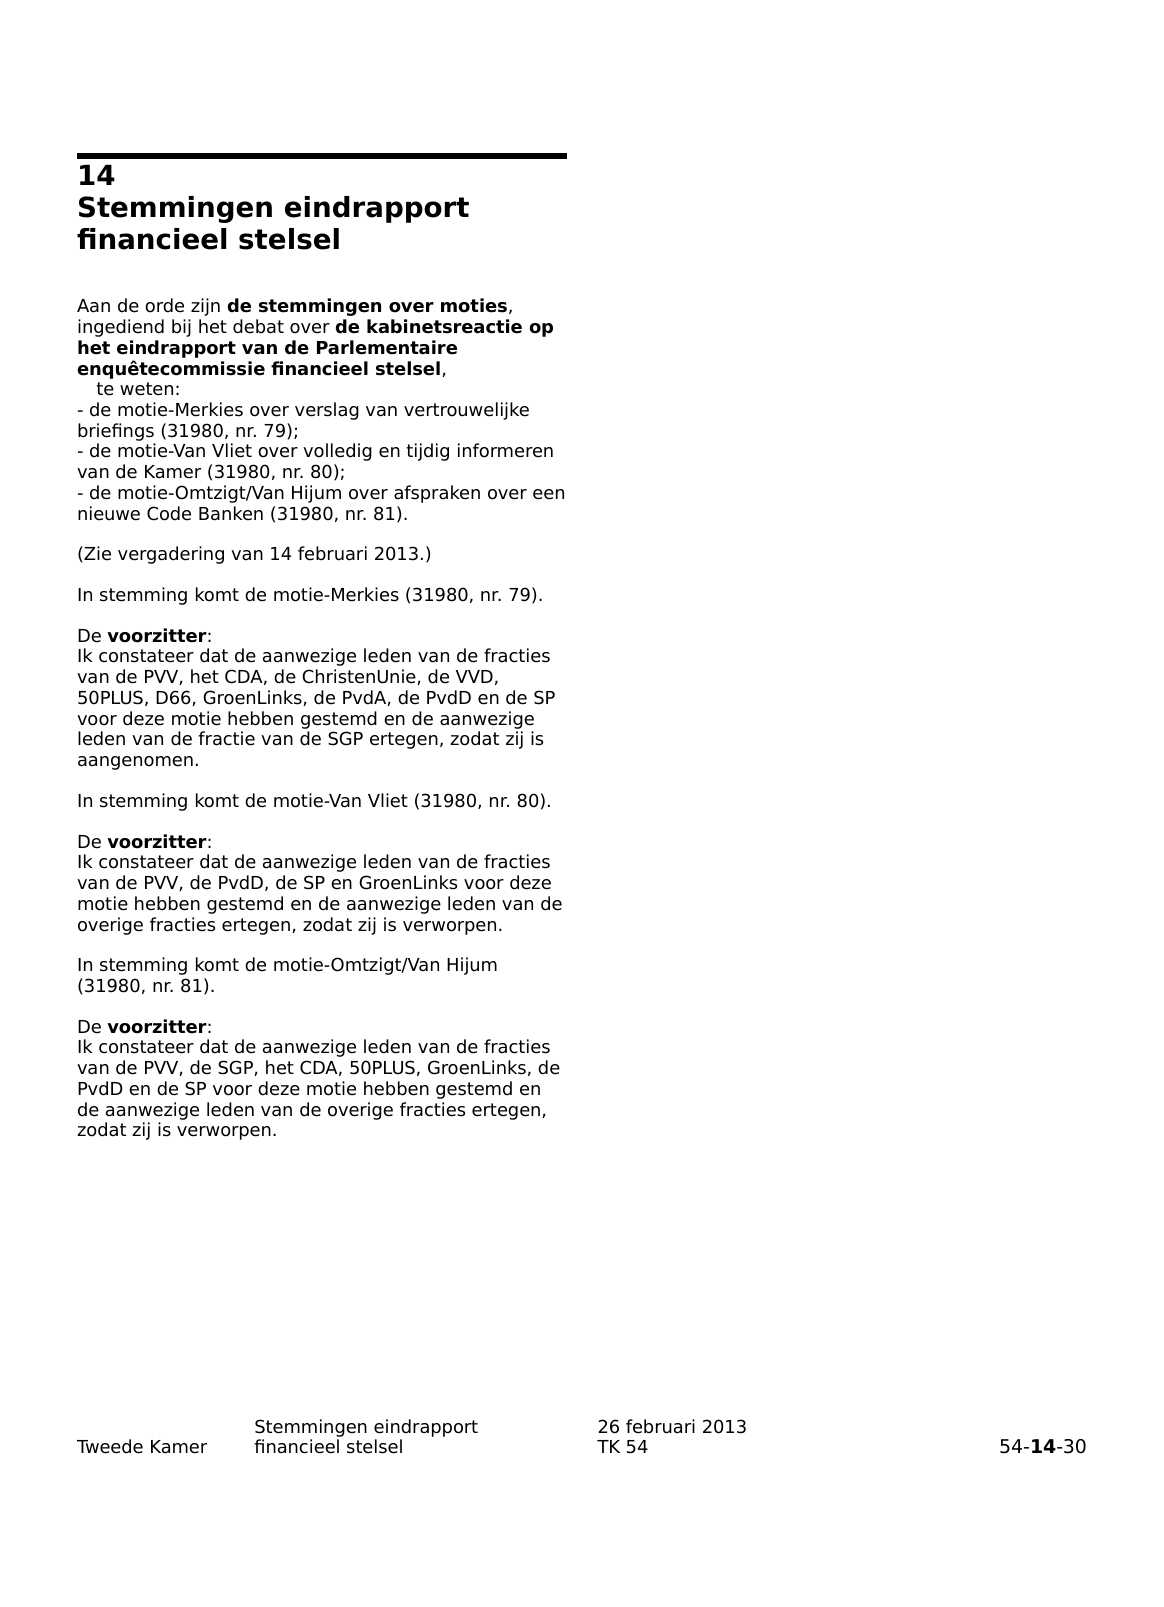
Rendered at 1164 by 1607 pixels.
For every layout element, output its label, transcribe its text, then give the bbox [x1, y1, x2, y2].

text In stemming komt de motie-Van Vliet (31980, nr. 80). [77, 791, 567, 811]
text - de motie-Van Vliet over volledig en tijdig informeren van de Kamer (31980, nr. 80); [77, 441, 567, 483]
text - de motie-Merkies over verslag van vertrouwelijke briefings (31980, nr. 79); [77, 400, 567, 441]
text (Zie vergadering van 14 februari 2013.) [77, 544, 567, 565]
title 14 Stemmingen eindrapport financieel stelsel [77, 159, 567, 256]
text De voorzitter: [77, 626, 567, 646]
text Ik constateer dat de aanwezige leden van de fracties van de PVV, de SGP, het CDA, 50PLUS, GroenLinks, de PvdD en de SP voor deze motie hebben gestemd en de aanwezige leden van de overige fracties ertegen, zodat zij is verworpen. [77, 1037, 567, 1141]
text In stemming komt de motie-Omtzigt/Van Hijum (31980, nr. 81). [77, 955, 567, 997]
text In stemming komt de motie-Merkies (31980, nr. 79). [77, 585, 567, 606]
text De voorzitter: [77, 831, 567, 852]
text te weten: [77, 379, 567, 400]
text Ik constateer dat de aanwezige leden van de fracties van de PVV, de PvdD, de SP en GroenLinks voor deze motie hebben gestemd en de aanwezige leden van de overige fracties ertegen, zodat zij is verworpen. [77, 852, 567, 935]
text Aan de orde zijn de stemmingen over moties, ingediend bij het debat over de kabinetsreactie op het eindrapport van de Parlementaire enquêtecommissie financieel stelsel, [77, 296, 567, 379]
text De voorzitter: [77, 1017, 567, 1037]
text Ik constateer dat de aanwezige leden van de fracties van de PVV, het CDA, de ChristenUnie, de VVD, 50PLUS, D66, GroenLinks, de PvdA, de PvdD en de SP voor deze motie hebben gestemd en de aanwezige leden van de fractie van de SGP ertegen, zodat zij is aangenomen. [77, 646, 567, 771]
text - de motie-Omtzigt/Van Hijum over afspraken over een nieuwe Code Banken (31980, nr. 81). [77, 483, 567, 524]
